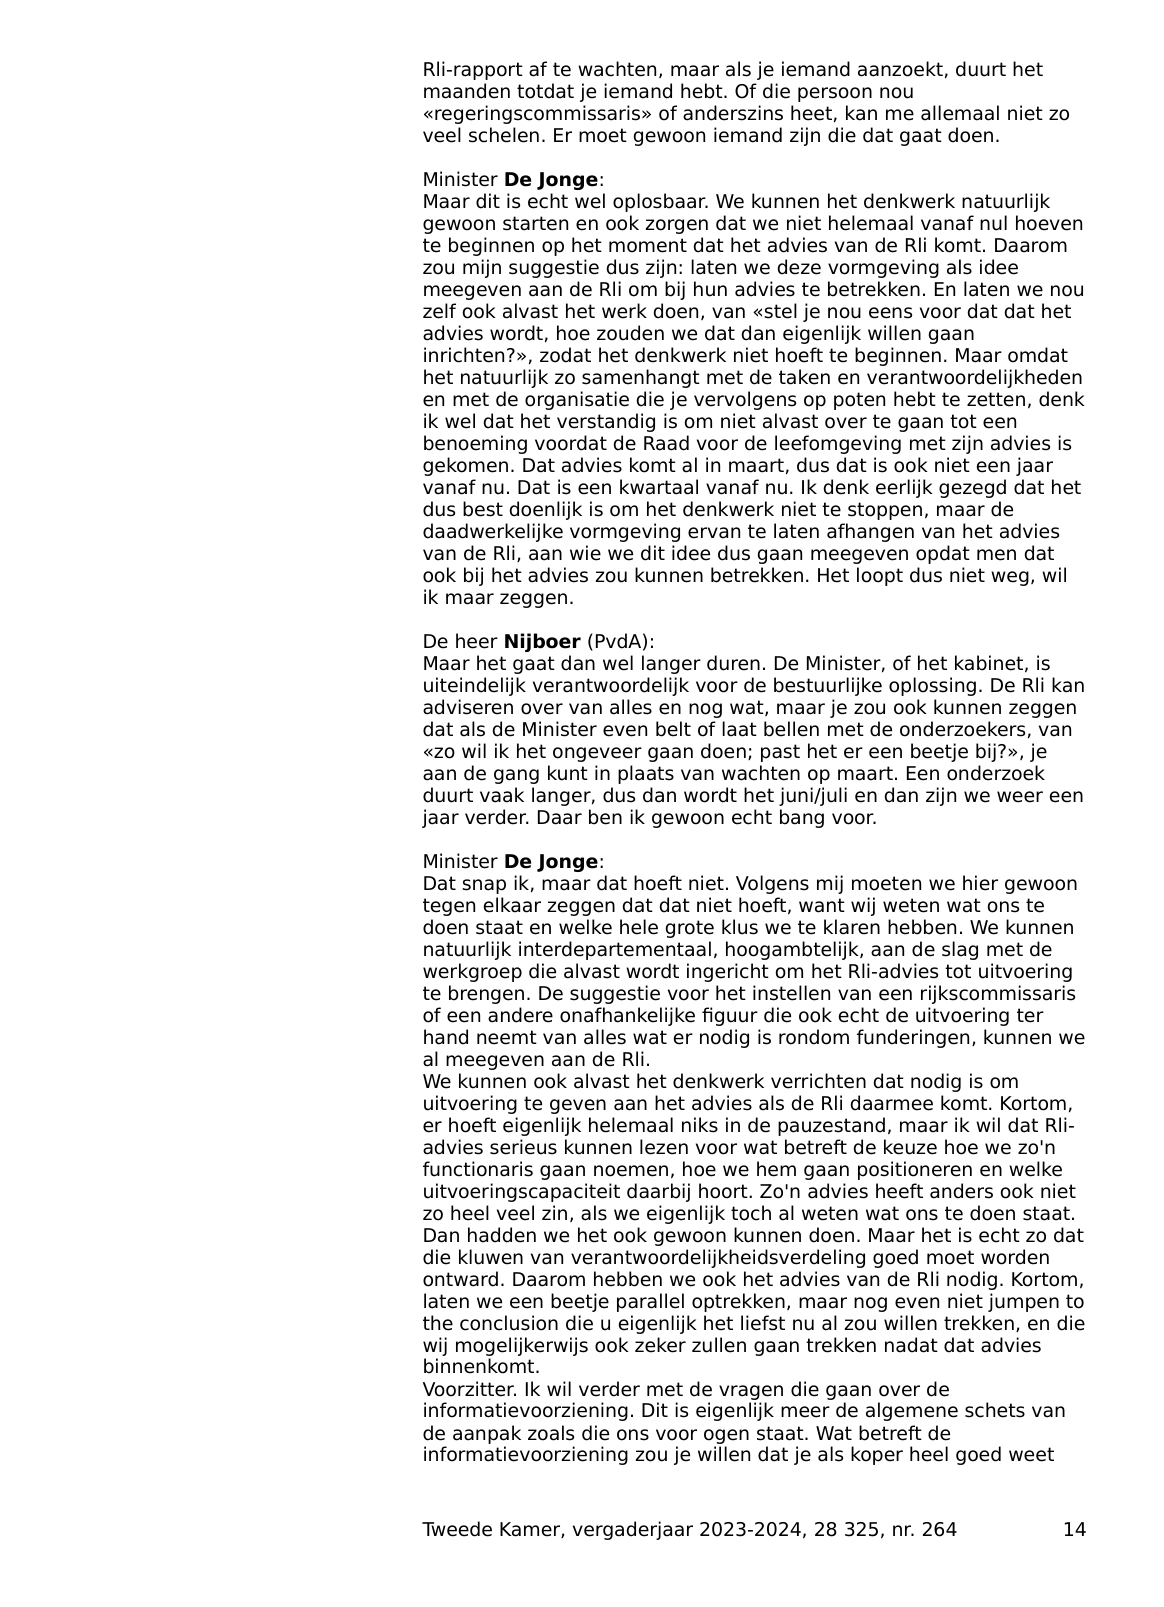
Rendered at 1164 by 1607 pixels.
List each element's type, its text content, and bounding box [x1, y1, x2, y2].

text Dat snap ik, maar dat hoeft niet. Volgens mij moeten we hier gewoon tegen elkaar zeggen dat dat niet hoeft, want wij weten wat ons te doen staat en welke hele grote klus we te klaren hebben. We kunnen natuurlijk interdepartementaal, hoogambtelijk, aan de slag met de werkgroep die alvast wordt ingericht om het Rli-advies tot uitvoering te brengen. De suggestie voor het instellen van een rijkscommissaris of een andere onafhankelijke figuur die ook echt de uitvoering ter hand neemt van alles wat er nodig is rondom funderingen, kunnen we al meegeven aan de Rli. [422, 873, 1087, 1071]
text Maar het gaat dan wel langer duren. De Minister, of het kabinet, is uiteindelijk verantwoordelijk voor de bestuurlijke oplossing. De Rli kan adviseren over van alles en nog wat, maar je zou ook kunnen zeggen dat als de Minister even belt of laat bellen met de onderzoekers, van «zo wil ik het ongeveer gaan doen; past het er een beetje bij?», je aan de gang kunt in plaats van wachten op maart. Een onderzoek duurt vaak langer, dus dan wordt het juni/juli en dan zijn we weer een jaar verder. Daar ben ik gewoon echt bang voor. [422, 653, 1087, 829]
text De heer Nijboer (PvdA): [422, 631, 1087, 653]
text Minister De Jonge: [422, 169, 1087, 191]
text Maar dit is echt wel oplosbaar. We kunnen het denkwerk natuurlijk gewoon starten en ook zorgen dat we niet helemaal vanaf nul hoeven te beginnen op het moment dat het advies van de Rli komt. Daarom zou mijn suggestie dus zijn: laten we deze vormgeving als idee meegeven aan de Rli om bij hun advies te betrekken. En laten we nou zelf ook alvast het werk doen, van «stel je nou eens voor dat dat het advies wordt, hoe zouden we dat dan eigenlijk willen gaan inrichten?», zodat het denkwerk niet hoeft te beginnen. Maar omdat het natuurlijk zo samenhangt met de taken en verantwoordelijkheden en met de organisatie die je vervolgens op poten hebt te zetten, denk ik wel dat het verstandig is om niet alvast over te gaan tot een benoeming voordat de Raad voor de leefomgeving met zijn advies is gekomen. Dat advies komt al in maart, dus dat is ook niet een jaar vanaf nu. Dat is een kwartaal vanaf nu. Ik denk eerlijk gezegd dat het dus best doenlijk is om het denkwerk niet te stoppen, maar de daadwerkelijke vormgeving ervan te laten afhangen van het advies van de Rli, aan wie we dit idee dus gaan meegeven opdat men dat ook bij het advies zou kunnen betrekken. Het loopt dus niet weg, wil ik maar zeggen. [422, 191, 1087, 609]
text We kunnen ook alvast het denkwerk verrichten dat nodig is om uitvoering te geven aan het advies als de Rli daarmee komt. Kortom, er hoeft eigenlijk helemaal niks in de pauzestand, maar ik wil dat Rli-advies serieus kunnen lezen voor wat betreft de keuze hoe we zo'n functionaris gaan noemen, hoe we hem gaan positioneren en welke uitvoeringscapaciteit daarbij hoort. Zo'n advies heeft anders ook niet zo heel veel zin, als we eigenlijk toch al weten wat ons te doen staat. Dan hadden we het ook gewoon kunnen doen. Maar het is echt zo dat die kluwen van verantwoordelijkheidsverdeling goed moet worden ontward. Daarom hebben we ook het advies van de Rli nodig. Kortom, laten we een beetje parallel optrekken, maar nog even niet jumpen to the conclusion die u eigenlijk het liefst nu al zou willen trekken, en die wij mogelijkerwijs ook zeker zullen gaan trekken nadat dat advies binnenkomt. [422, 1071, 1087, 1378]
text Rli-rapport af te wachten, maar als je iemand aanzoekt, duurt het maanden totdat je iemand hebt. Of die persoon nou «regeringscommissaris» of anderszins heet, kan me allemaal niet zo veel schelen. Er moet gewoon iemand zijn die dat gaat doen. [422, 59, 1087, 147]
text Voorzitter. Ik wil verder met de vragen die gaan over de informatievoorziening. Dit is eigenlijk meer de algemene schets van de aanpak zoals die ons voor ogen staat. Wat betreft de informatievoorziening zou je willen dat je als koper heel goed weet [422, 1378, 1087, 1466]
text Minister De Jonge: [422, 851, 1087, 873]
